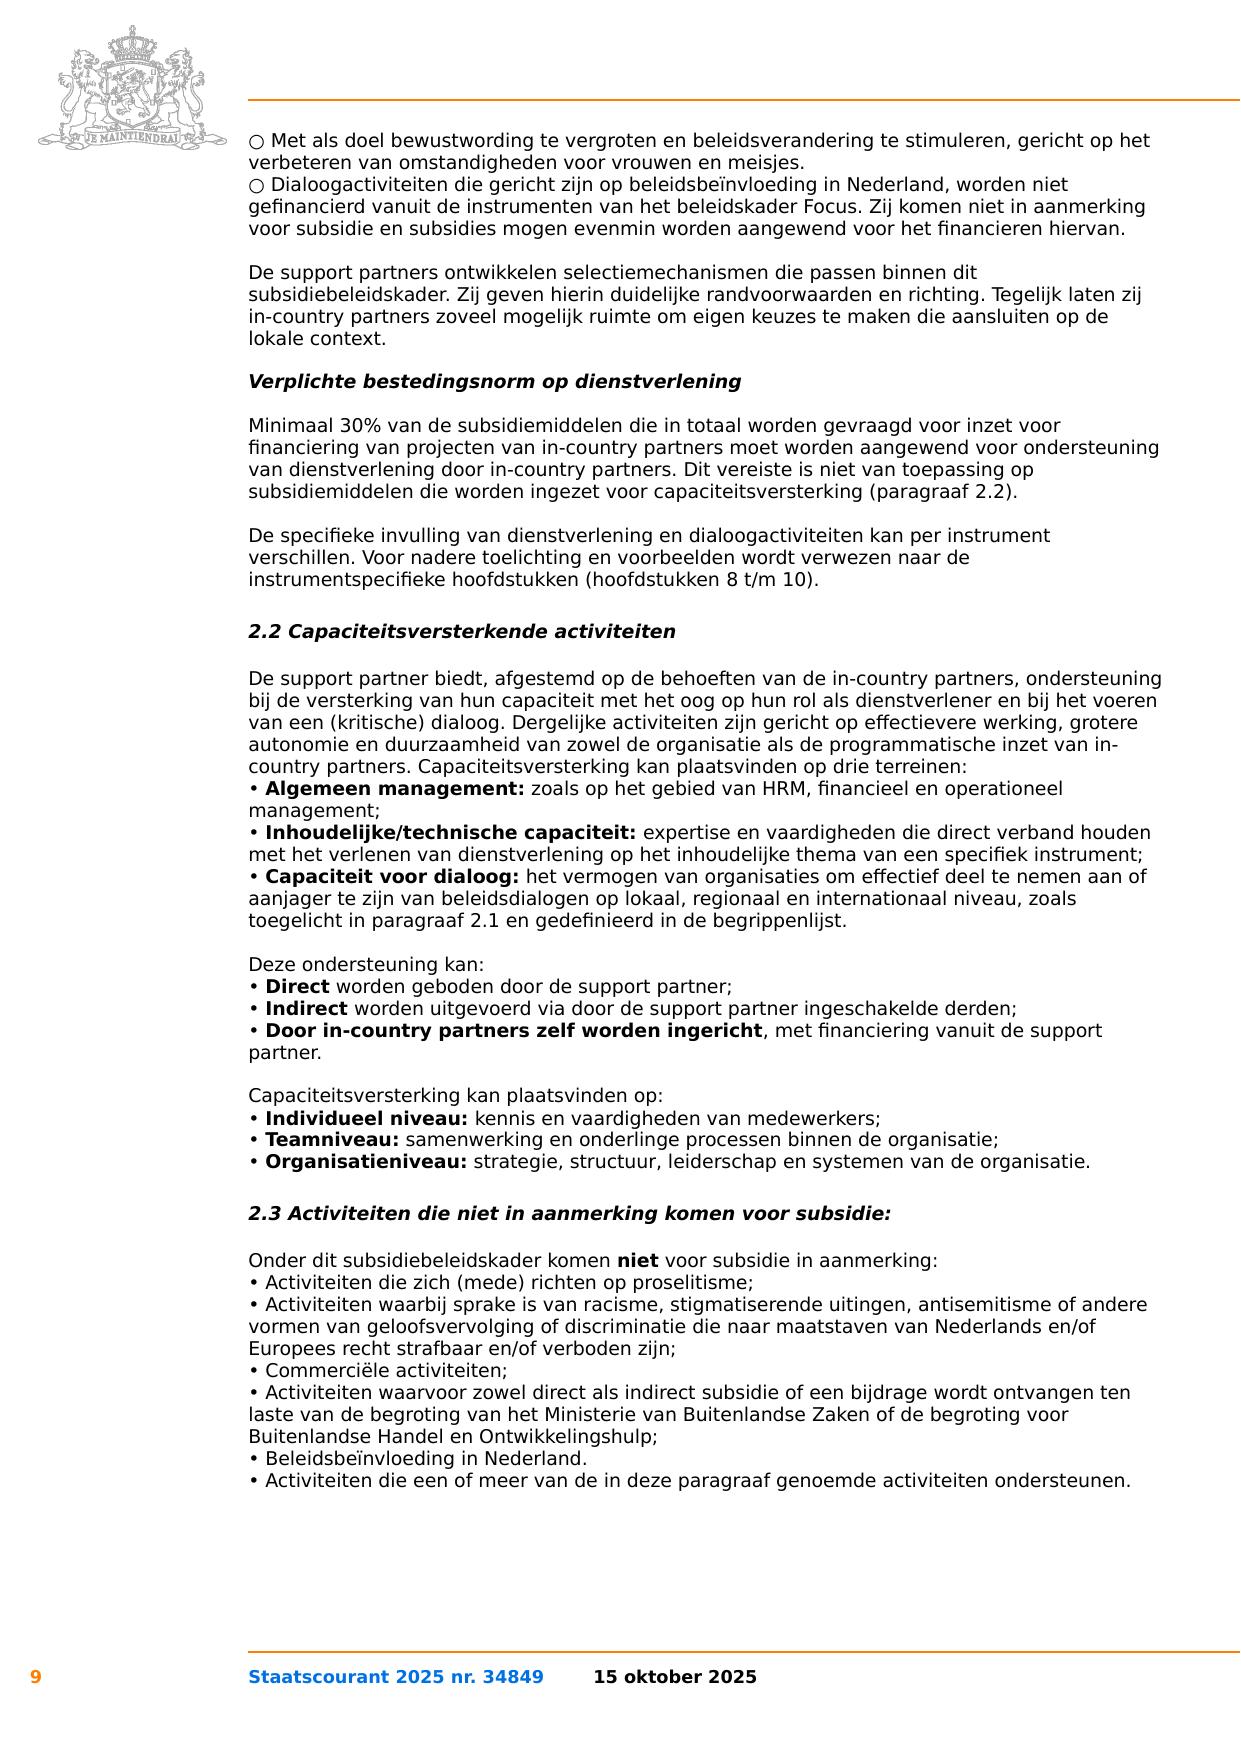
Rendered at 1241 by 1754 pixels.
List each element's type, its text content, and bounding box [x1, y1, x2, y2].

picture [38, 25, 227, 150]
text • Activiteiten waarbij sprake is van racisme, stigmatiserende uitingen, antisemitisme of andere vormen van geloofsvervolging of discriminatie die naar maatstaven van Nederlands en/of Europees recht strafbaar en/of verboden zijn; [248, 1294, 1163, 1360]
text • Door in-country partners zelf worden ingericht, met financiering vanuit de support partner. [248, 1019, 1163, 1063]
text • Beleidsbeïnvloeding in Nederland. [248, 1448, 1163, 1470]
text Minimaal 30% van de subsidiemiddelen die in totaal worden gevraagd voor inzet voor financiering van projecten van in-country partners moet worden aangewend voor ondersteuning van dienstverlening door in-country partners. Dit vereiste is niet van toepassing op subsidiemiddelen die worden ingezet voor capaciteitsversterking (paragraaf 2.2). [248, 415, 1163, 503]
text • Organisatieniveau: strategie, structuur, leiderschap en systemen van de organisatie. [248, 1151, 1163, 1173]
text Deze ondersteuning kan: [248, 954, 1163, 976]
subtitle 2.2 Capaciteitsversterkende activiteiten [248, 621, 1163, 643]
text • Teamniveau: samenwerking en onderlinge processen binnen de organisatie; [248, 1129, 1163, 1151]
text Onder dit subsidiebeleidskader komen niet voor subsidie in aanmerking: [248, 1250, 1163, 1272]
text • Individueel niveau: kennis en vaardigheden van medewerkers; [248, 1107, 1163, 1129]
text • Indirect worden uitgevoerd via door de support partner ingeschakelde derden; [248, 998, 1163, 1019]
subtitle 2.3 Activiteiten die niet in aanmerking komen voor subsidie: [248, 1203, 1163, 1225]
text • Capaciteit voor dialoog: het vermogen van organisaties om effectief deel te nemen aan of aanjager te zijn van beleidsdialogen op lokaal, regionaal en internationaal niveau, zoals toegelicht in paragraaf 2.1 en gedefinieerd in de begrippenlijst. [248, 866, 1163, 932]
text • Commerciële activiteiten; [248, 1360, 1163, 1382]
text • Activiteiten waarvoor zowel direct als indirect subsidie of een bijdrage wordt ontvangen ten laste van de begroting van het Ministerie van Buitenlandse Zaken of de begroting voor Buitenlandse Handel en Ontwikkelingshulp; [248, 1382, 1163, 1448]
text • Activiteiten die zich (mede) richten op proselitisme; [248, 1272, 1163, 1294]
text ○ Dialoogactiviteiten die gericht zijn op beleidsbeïnvloeding in Nederland, worden niet gefinancierd vanuit de instrumenten van het beleidskader Focus. Zij komen niet in aanmerking voor subsidie en subsidies mogen evenmin worden aangewend voor het financieren hiervan. [248, 174, 1163, 240]
text De support partners ontwikkelen selectiemechanismen die passen binnen dit subsidiebeleidskader. Zij geven hierin duidelijke randvoorwaarden en richting. Tegelijk laten zij in-country partners zoveel mogelijk ruimte om eigen keuzes te maken die aansluiten op de lokale context. [248, 262, 1163, 349]
text De specifieke invulling van dienstverlening en dialoogactiviteiten kan per instrument verschillen. Voor nadere toelichting en voorbeelden wordt verwezen naar de instrumentspecifieke hoofdstukken (hoofdstukken 8 t/m 10). [248, 525, 1163, 591]
text • Inhoudelijke/technische capaciteit: expertise en vaardigheden die direct verband houden met het verlenen van dienstverlening op het inhoudelijke thema van een specifiek instrument; [248, 822, 1163, 866]
text ○ Met als doel bewustwording te vergroten en beleidsverandering te stimuleren, gericht op het verbeteren van omstandigheden voor vrouwen en meisjes. [248, 130, 1163, 174]
text • Activiteiten die een of meer van de in deze paragraaf genoemde activiteiten ondersteunen. [248, 1470, 1163, 1492]
text Capaciteitsversterking kan plaatsvinden op: [248, 1085, 1163, 1107]
text De support partner biedt, afgestemd op de behoeften van de in-country partners, ondersteuning bij de versterking van hun capaciteit met het oog op hun rol als dienstverlener en bij het voeren van een (kritische) dialoog. Dergelijke activiteiten zijn gericht op effectievere werking, grotere autonomie en duurzaamheid van zowel de organisatie als de programmatische inzet van in-country partners. Capaciteitsversterking kan plaatsvinden op drie terreinen: [248, 668, 1163, 778]
text • Direct worden geboden door de support partner; [248, 976, 1163, 998]
subtitle Verplichte bestedingsnorm op dienstverlening [248, 371, 1163, 393]
text • Algemeen management: zoals op het gebied van HRM, financieel en operationeel management; [248, 778, 1163, 822]
